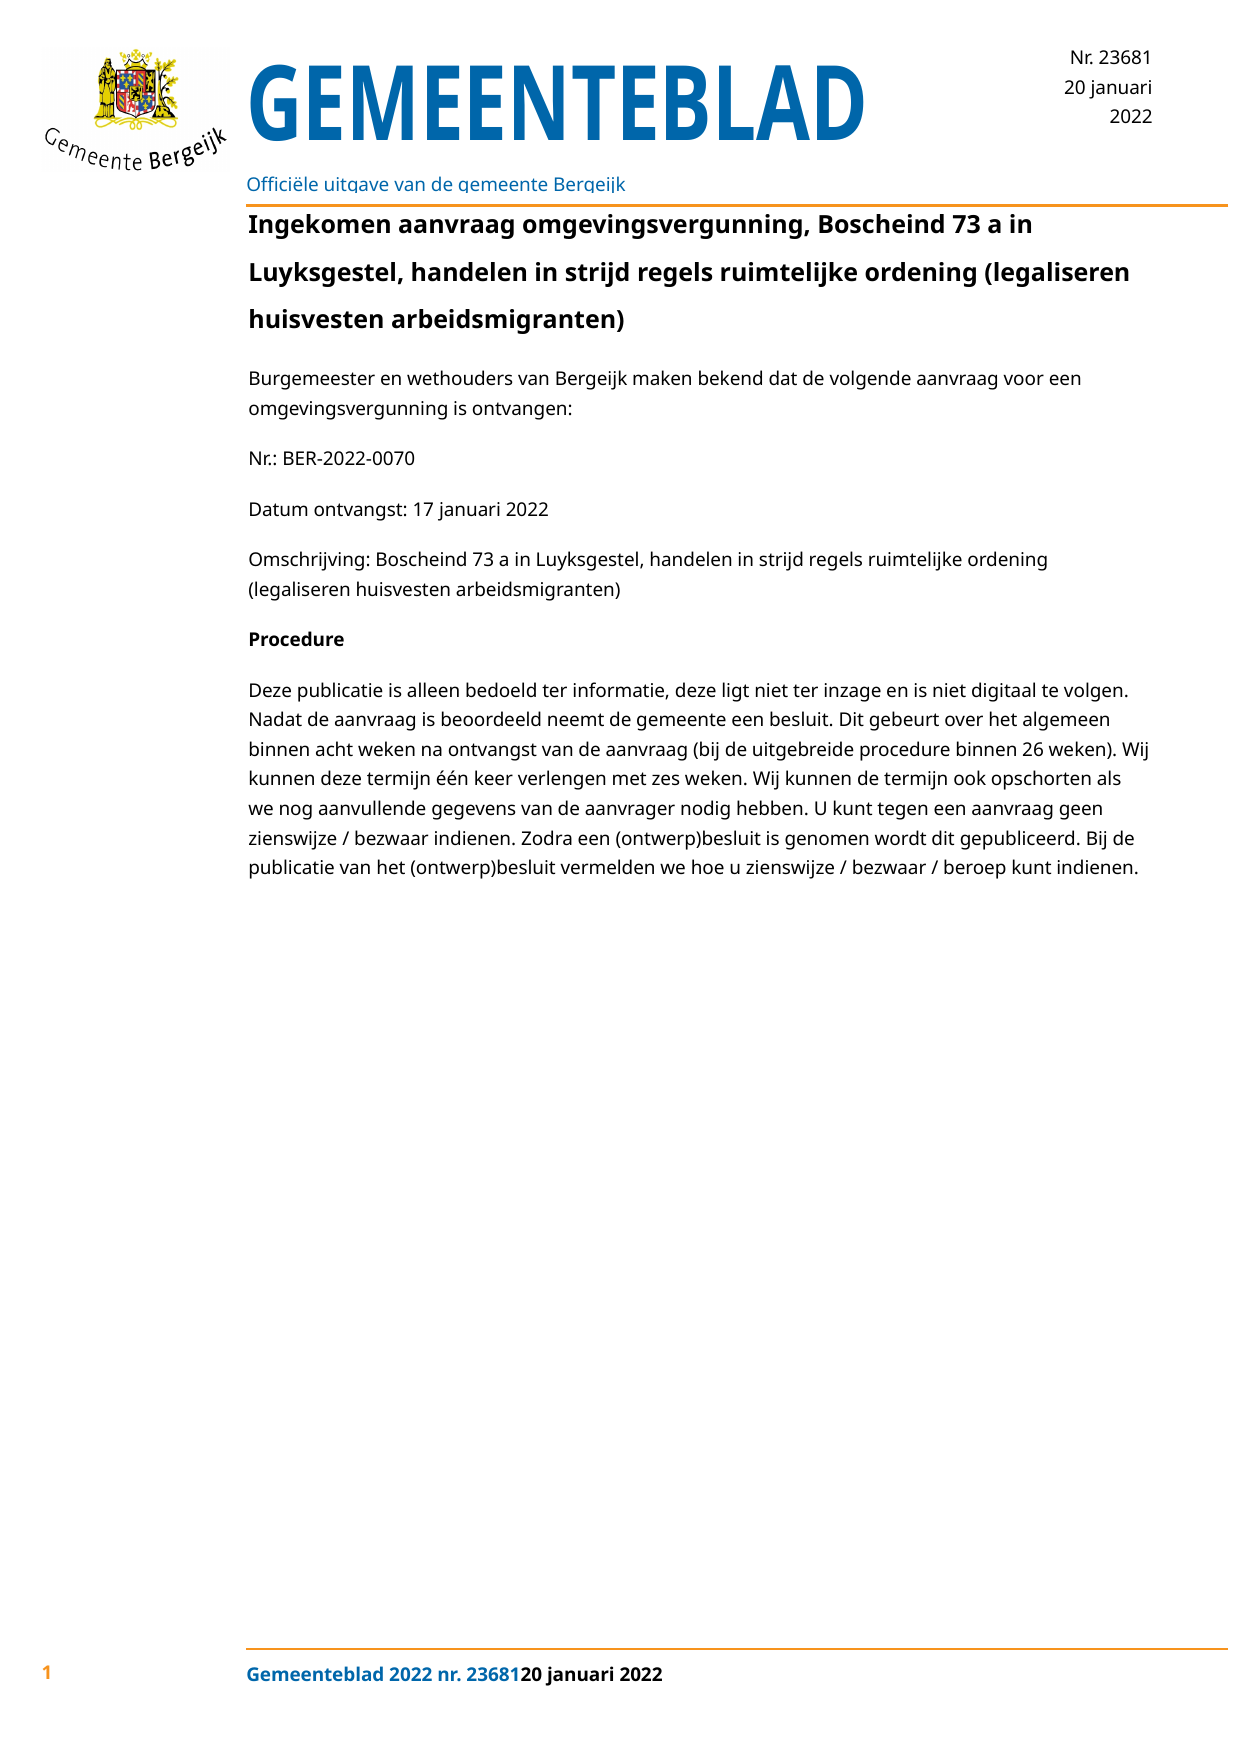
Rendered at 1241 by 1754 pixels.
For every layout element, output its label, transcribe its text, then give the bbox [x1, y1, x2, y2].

text Ingekomen aanvraag omgevingsvergunning, Boscheind 73 a in Luyksgestel, handelen in strijd regels ruimtelijke ordening (legaliseren huisvesten arbeidsmigranten) [248, 207, 1152, 336]
text Datum ontvangst: 17 januari 2022 [248, 496, 1152, 522]
text Omschrijving: Boscheind 73 a in Luyksgestel, handelen in strijd regels ruimtelijke ordening (legaliseren huisvesten arbeidsmigranten) [248, 546, 1152, 602]
picture [41, 47, 231, 172]
text Deze publicatie is alleen bedoeld ter informatie, deze ligt niet ter inzage en is niet digitaal te volgen. Nadat de aanvraag is beoordeeld neemt de gemeente een besluit. Dit gebeurt over het algemeen binnen acht weken na ontvangst van de aanvraag (bij de uitgebreide procedure binnen 26 weken). Wij kunnen deze termijn één keer verlengen met zes weken. Wij kunnen de termijn ook opschorten als we nog aanvullende gegevens van de aanvrager nodig hebben. U kunt tegen een aanvraag geen zienswijze / bezwaar indienen. Zodra een (ontwerp)besluit is genomen wordt dit gepubliceerd. Bij de publicatie van het (ontwerp)besluit vermelden we hoe u zienswijze / bezwaar / beroep kunt indienen. [248, 677, 1152, 880]
text Nr.: BER-2022-0070 [248, 446, 1152, 471]
text Procedure [248, 626, 1152, 652]
text Burgemeester en wethouders van Bergeijk maken bekend dat de volgende aanvraag voor een omgevingsvergunning is ontvangen: [248, 366, 1152, 421]
